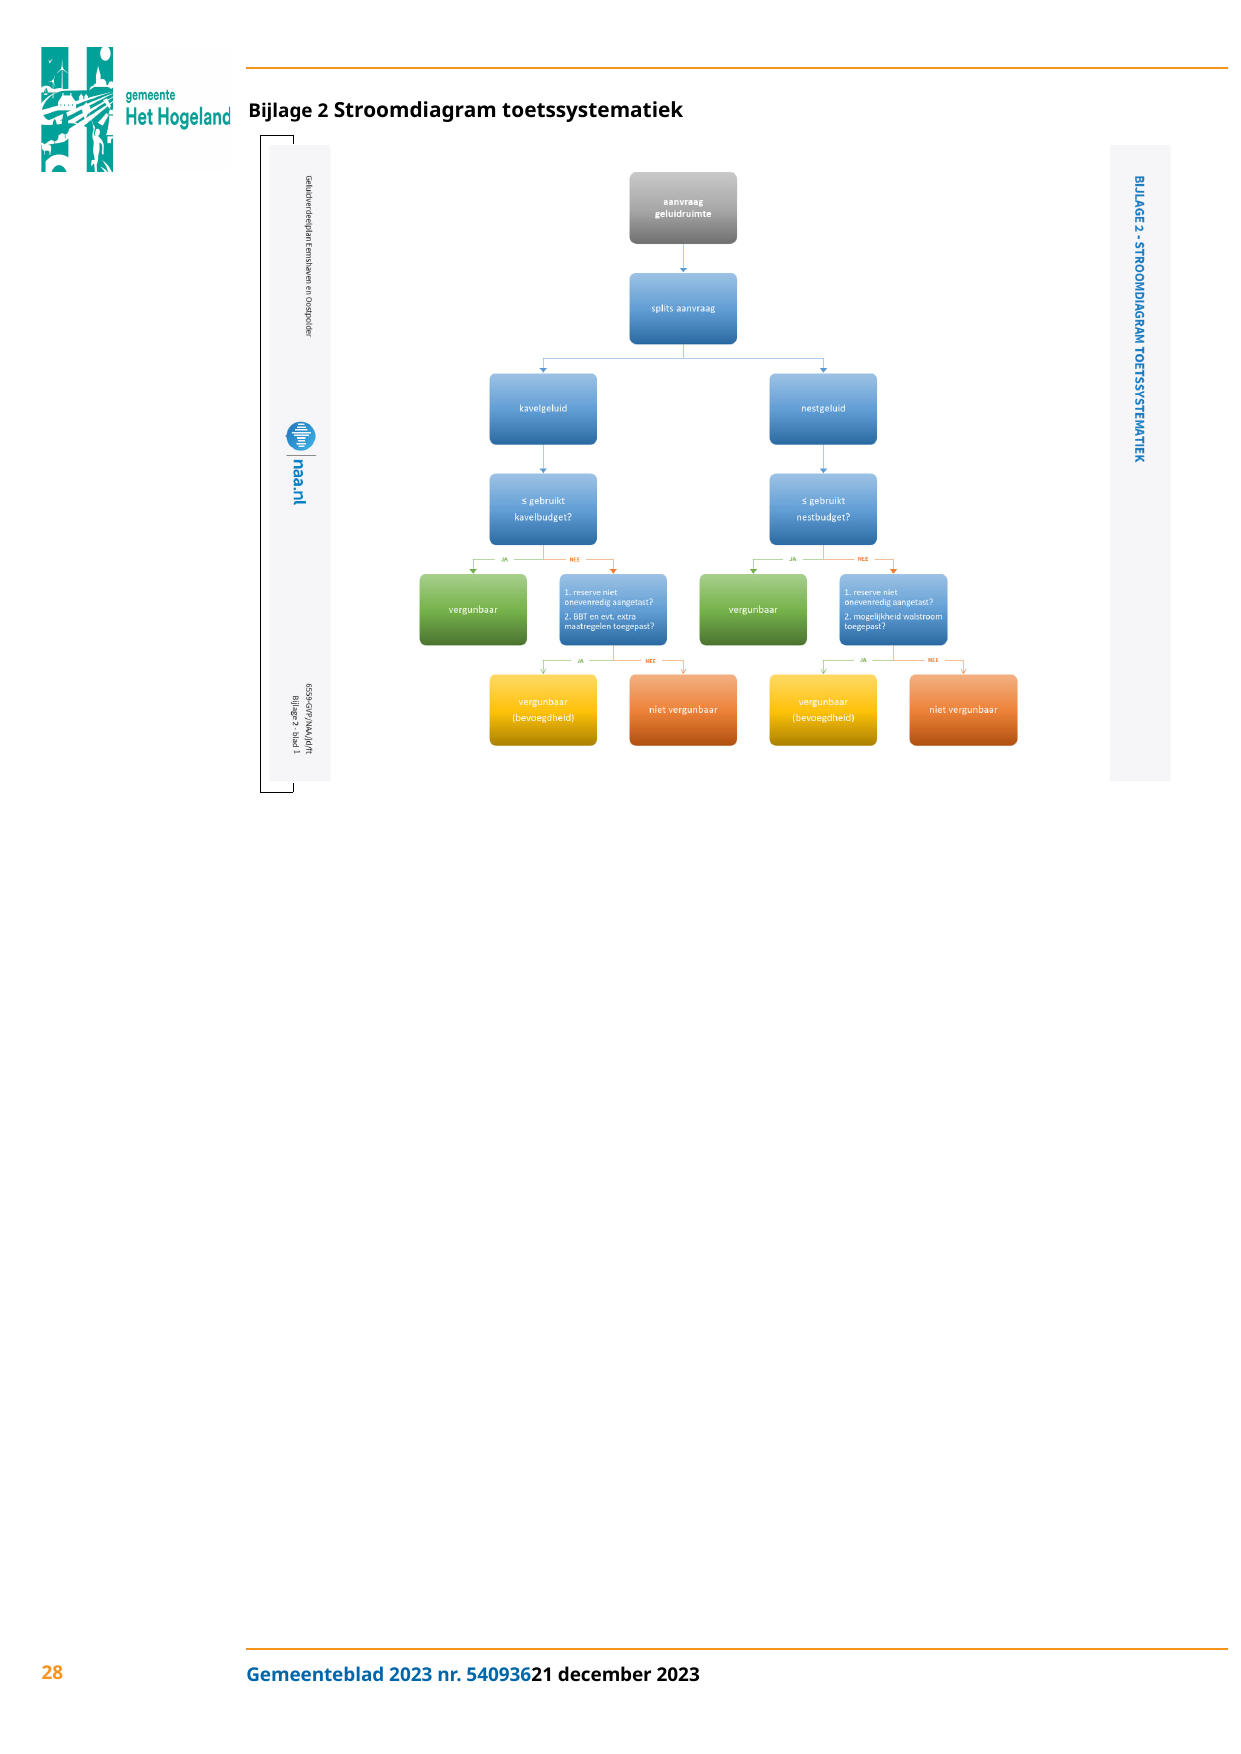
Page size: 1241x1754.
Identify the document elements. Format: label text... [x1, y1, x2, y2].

text Bijlage 2 Stroomdiagram toetssystematiek [248, 95, 1152, 123]
picture [268, 144, 1173, 783]
picture [41, 47, 231, 172]
